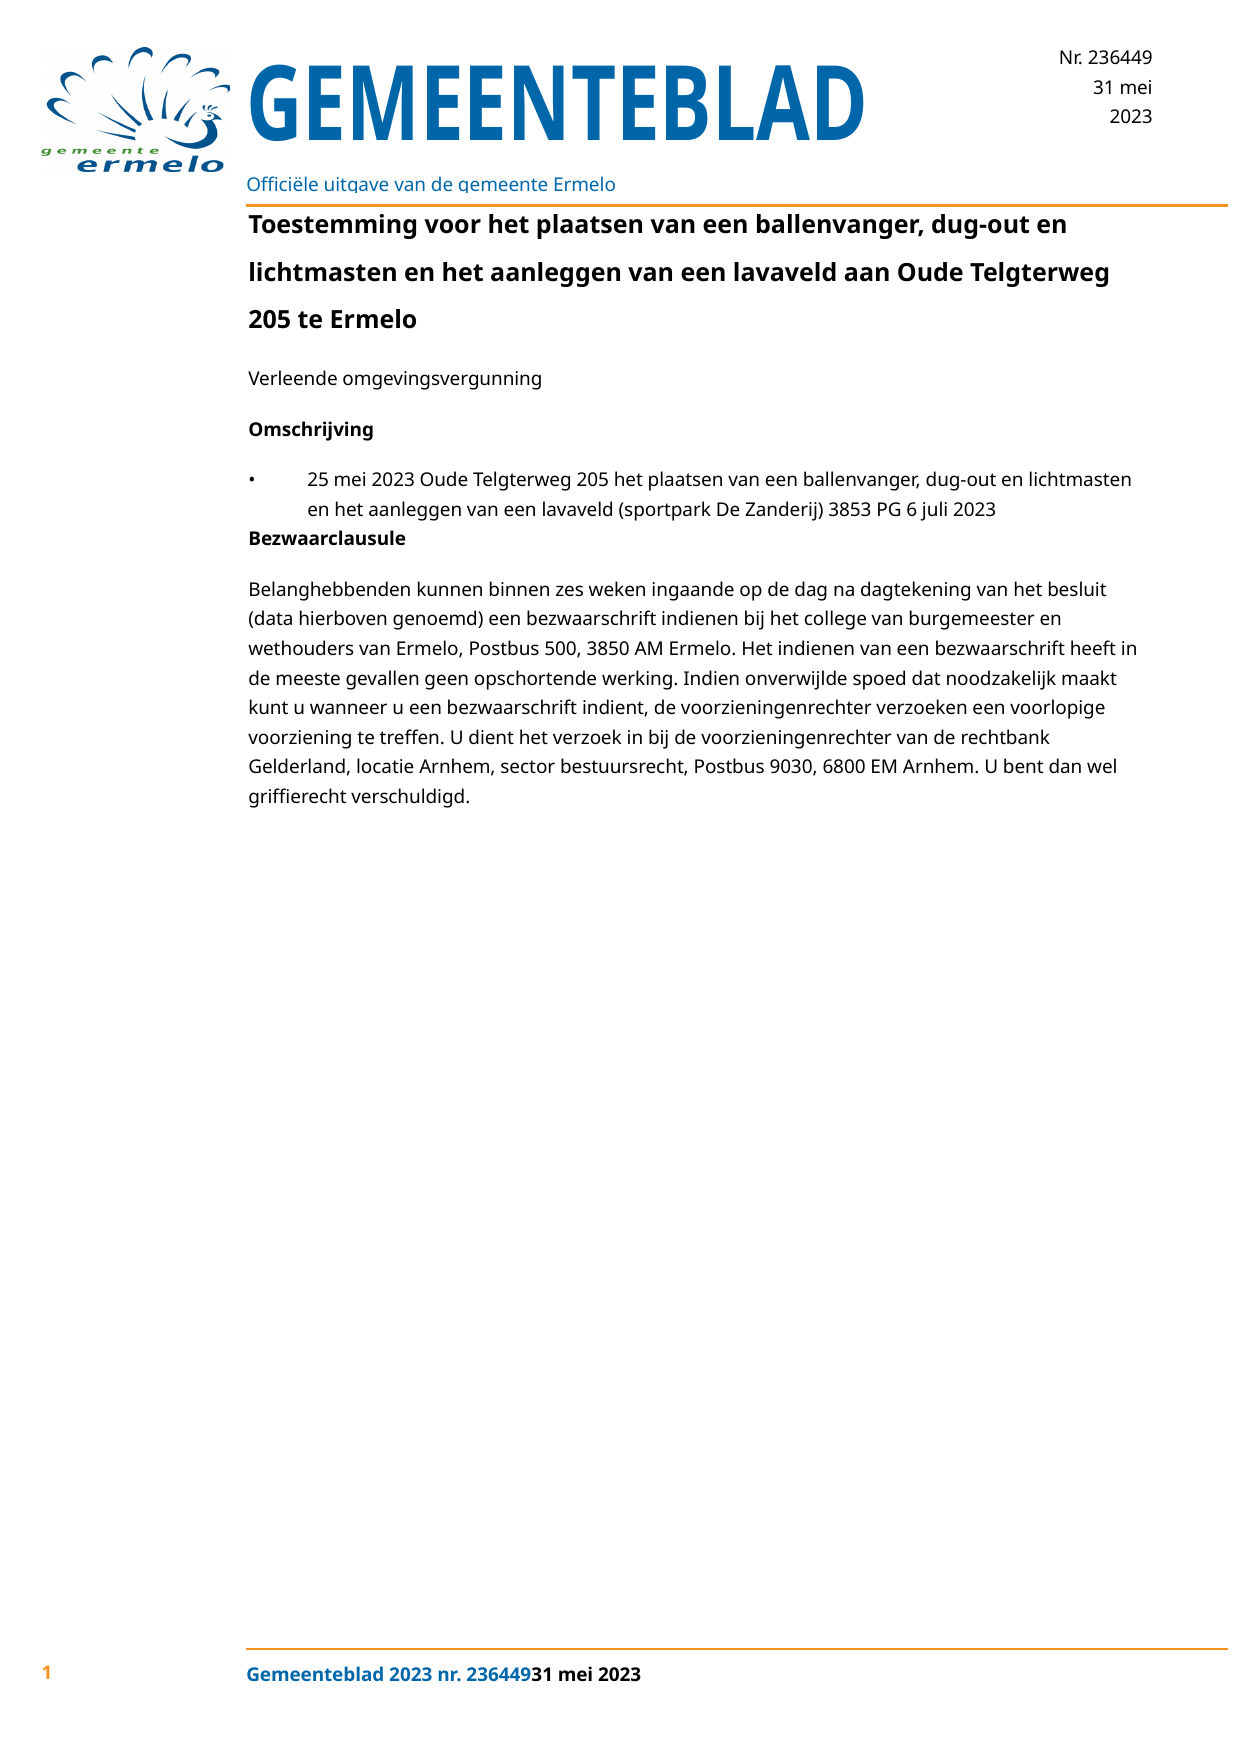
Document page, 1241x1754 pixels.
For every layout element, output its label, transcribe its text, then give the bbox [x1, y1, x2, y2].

text Omschrijving [248, 416, 1152, 442]
list 25 mei 2023 Oude Telgterweg 205 het plaatsen van een ballenvanger, dug-out en lichtmasten en het aanleggen van een lavaveld (sportpark De Zanderij) 3853 PG 6 juli 2023 [248, 466, 1152, 522]
text Toestemming voor het plaatsen van een ballenvanger, dug-out en lichtmasten en het aanleggen van een lavaveld aan Oude Telgterweg 205 te Ermelo [248, 207, 1152, 336]
text Verleende omgevingsvergunning [248, 366, 1152, 391]
text Bezwaarclausule [248, 526, 1152, 551]
picture [41, 47, 231, 172]
text Belanghebbenden kunnen binnen zes weken ingaande op de dag na dagtekening van het besluit (data hierboven genoemd) een bezwaarschrift indienen bij het college van burgemeester en wethouders van Ermelo, Postbus 500, 3850 AM Ermelo. Het indienen van een bezwaarschrift heeft in de meeste gevallen geen opschortende werking. Indien onverwijlde spoed dat noodzakelijk maakt kunt u wanneer u een bezwaarschrift indient, de voorzieningenrechter verzoeken een voorlopige voorziening te treffen. U dient het verzoek in bij de voorzieningenrechter van de rechtbank Gelderland, locatie Arnhem, sector bestuursrecht, Postbus 9030, 6800 EM Arnhem. U bent dan wel griffierecht verschuldigd. [248, 576, 1152, 809]
